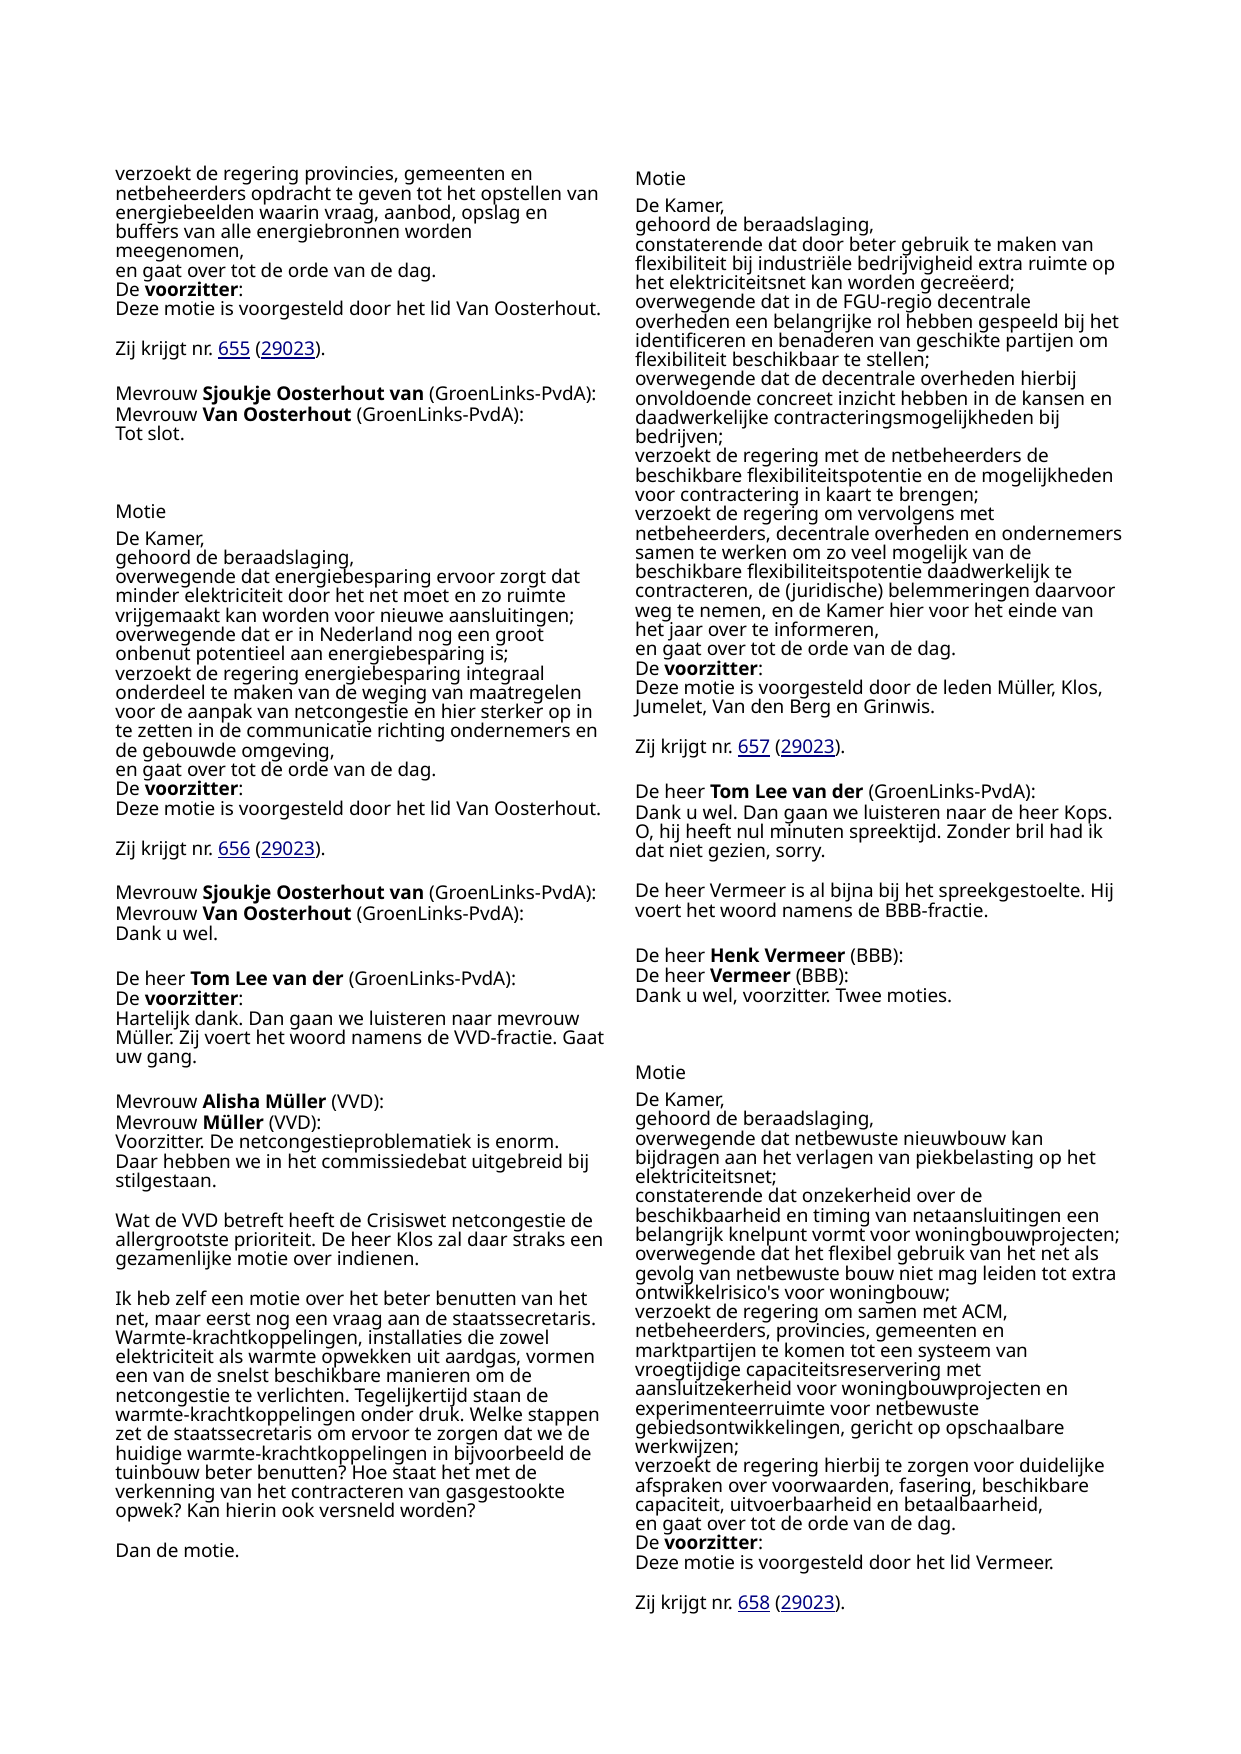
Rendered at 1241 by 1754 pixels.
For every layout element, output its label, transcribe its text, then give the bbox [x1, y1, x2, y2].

text Wat de VVD betreft heeft de Crisiswet netcongestie de allergrootste prioriteit. De heer Klos zal daar straks een gezamenlijke motie over indienen. [115, 1212, 605, 1270]
text De heer Vermeer is al bijna bij het spreekgestoelte. Hij voert het woord namens de BBB-fractie. [635, 882, 1125, 921]
text overwegende dat het flexibel gebruik van het net als gevolg van netbewuste bouw niet mag leiden tot extra ontwikkelrisico's voor woningbouw; [635, 1245, 1125, 1303]
text De voorzitter: [115, 281, 605, 300]
text verzoekt de regering hierbij te zorgen voor duidelijke afspraken over voorwaarden, fasering, beschikbare capaciteit, uitvoerbaarheid en betaalbaarheid, [635, 1457, 1125, 1515]
text en gaat over tot de orde van de dag. [635, 1515, 1125, 1534]
text overwegende dat netbewuste nieuwbouw kan bijdragen aan het verlagen van piekbelasting op het elektriciteitsnet; [635, 1130, 1125, 1187]
text verzoekt de regering energiebesparing integraal onderdeel te maken van de weging van maatregelen voor de aanpak van netcongestie en hier sterker op in te zetten in de communicatie richting ondernemers en de gebouwde omgeving, [115, 664, 605, 761]
text Zij krijgt nr. 655 (29023). [115, 340, 605, 359]
text Motie [635, 1059, 1125, 1085]
text en gaat over tot de orde van de dag. [635, 640, 1125, 659]
text Dank u wel, voorzitter. Twee moties. [635, 987, 1125, 1006]
text en gaat over tot de orde van de dag. [115, 761, 605, 780]
text gehoord de beraadslaging, [635, 1110, 1125, 1130]
text overwegende dat er in Nederland nog een groot onbenut potentieel aan energiebesparing is; [115, 626, 605, 664]
text De voorzitter: [635, 1534, 1125, 1554]
text Deze motie is voorgesteld door het lid Van Oosterhout. [115, 799, 605, 819]
text De Kamer, [635, 1091, 1125, 1110]
text Tot slot. [115, 425, 605, 444]
text verzoekt de regering met de netbeheerders de beschikbare flexibiliteitspotentie en de mogelijkheden voor contractering in kaart te brengen; [635, 447, 1125, 505]
text Deze motie is voorgesteld door het lid Vermeer. [635, 1554, 1125, 1573]
text De heer Vermeer (BBB): [635, 967, 1125, 987]
text constaterende dat onzekerheid over de beschikbaarheid en timing van netaansluitingen een belangrijk knelpunt vormt voor woningbouwprojecten; [635, 1187, 1125, 1245]
text verzoekt de regering om vervolgens met netbeheerders, decentrale overheden en ondernemers samen te werken om zo veel mogelijk van de beschikbare flexibiliteitspotentie daadwerkelijk te contracteren, de (juridische) belemmeringen daarvoor weg te nemen, en de Kamer hier voor het einde van het jaar over te informeren, [635, 505, 1125, 640]
text De heer Henk Vermeer (BBB): [635, 942, 1125, 967]
text Mevrouw Van Oosterhout (GroenLinks-PvdA): [115, 406, 605, 425]
text De voorzitter: [635, 659, 1125, 679]
text De heer Tom Lee van der (GroenLinks-PvdA): [115, 965, 605, 990]
text Deze motie is voorgesteld door het lid Van Oosterhout. [115, 300, 605, 319]
text Zij krijgt nr. 656 (29023). [115, 839, 605, 859]
text Zij krijgt nr. 658 (29023). [635, 1594, 1125, 1613]
text en gaat over tot de orde van de dag. [115, 262, 605, 281]
text Mevrouw Müller (VVD): [115, 1114, 605, 1133]
text Mevrouw Sjoukje Oosterhout van (GroenLinks-PvdA): [115, 380, 605, 406]
text Voorzitter. De netcongestieproblematiek is enorm. Daar hebben we in het commissiedebat uitgebreid bij stilgestaan. [115, 1133, 605, 1191]
text Hartelijk dank. Dan gaan we luisteren naar mevrouw Müller. Zij voert het woord namens de VVD-fractie. Gaat uw gang. [115, 1010, 605, 1067]
text Ik heb zelf een motie over het beter benutten van het net, maar eerst nog een vraag aan de staatssecretaris. Warmte-krachtkoppelingen, installaties die zowel elektriciteit als warmte opwekken uit aardgas, vormen een van de snelst beschikbare manieren om de netcongestie te verlichten. Tegelijkertijd staan de warmte-krachtkoppelingen onder druk. Welke stappen zet de staatssecretaris om ervoor te zorgen dat we de huidige warmte-krachtkoppelingen in bijvoorbeeld de tuinbouw beter benutten? Hoe staat het met de verkenning van het contracteren van gasgestookte opwek? Kan hierin ook versneld worden? [115, 1290, 605, 1522]
text Dan de motie. [115, 1542, 605, 1562]
text overwegende dat de decentrale overheden hierbij onvoldoende concreet inzicht hebben in de kansen en daadwerkelijke contracteringsmogelijkheden bij bedrijven; [635, 370, 1125, 447]
text De Kamer, [635, 197, 1125, 216]
text De voorzitter: [115, 990, 605, 1010]
text verzoekt de regering om samen met ACM, netbeheerders, provincies, gemeenten en marktpartijen te komen tot een systeem van vroegtijdige capaciteitsreservering met aansluitzekerheid voor woningbouwprojecten en experimenteerruimte voor netbewuste gebiedsontwikkelingen, gericht op opschaalbare werkwijzen; [635, 1303, 1125, 1457]
text verzoekt de regering provincies, gemeenten en netbeheerders opdracht te geven tot het opstellen van energiebeelden waarin vraag, aanbod, opslag en buffers van alle energiebronnen worden meegenomen, [115, 165, 605, 262]
text Zij krijgt nr. 657 (29023). [635, 738, 1125, 757]
text De heer Tom Lee van der (GroenLinks-PvdA): [635, 778, 1125, 804]
text Motie [635, 165, 1125, 191]
text Mevrouw Sjoukje Oosterhout van (GroenLinks-PvdA): [115, 879, 605, 905]
text constaterende dat door beter gebruik te maken van flexibiliteit bij industriële bedrijvigheid extra ruimte op het elektriciteitsnet kan worden gecreëerd; [635, 236, 1125, 293]
text Dank u wel. Dan gaan we luisteren naar de heer Kops. O, hij heeft nul minuten spreektijd. Zonder bril had ik dat niet gezien, sorry. [635, 804, 1125, 862]
text De Kamer, [115, 530, 605, 549]
text gehoord de beraadslaging, [635, 216, 1125, 236]
text Motie [115, 498, 605, 524]
text Deze motie is voorgesteld door de leden Müller, Klos, Jumelet, Van den Berg en Grinwis. [635, 679, 1125, 717]
text De voorzitter: [115, 780, 605, 799]
text Mevrouw Alisha Müller (VVD): [115, 1088, 605, 1114]
text Dank u wel. [115, 924, 605, 944]
text Mevrouw Van Oosterhout (GroenLinks-PvdA): [115, 905, 605, 924]
text overwegende dat energiebesparing ervoor zorgt dat minder elektriciteit door het net moet en zo ruimte vrijgemaakt kan worden voor nieuwe aansluitingen; [115, 568, 605, 626]
text gehoord de beraadslaging, [115, 549, 605, 568]
text overwegende dat in de FGU-regio decentrale overheden een belangrijke rol hebben gespeeld bij het identificeren en benaderen van geschikte partijen om flexibiliteit beschikbaar te stellen; [635, 293, 1125, 370]
